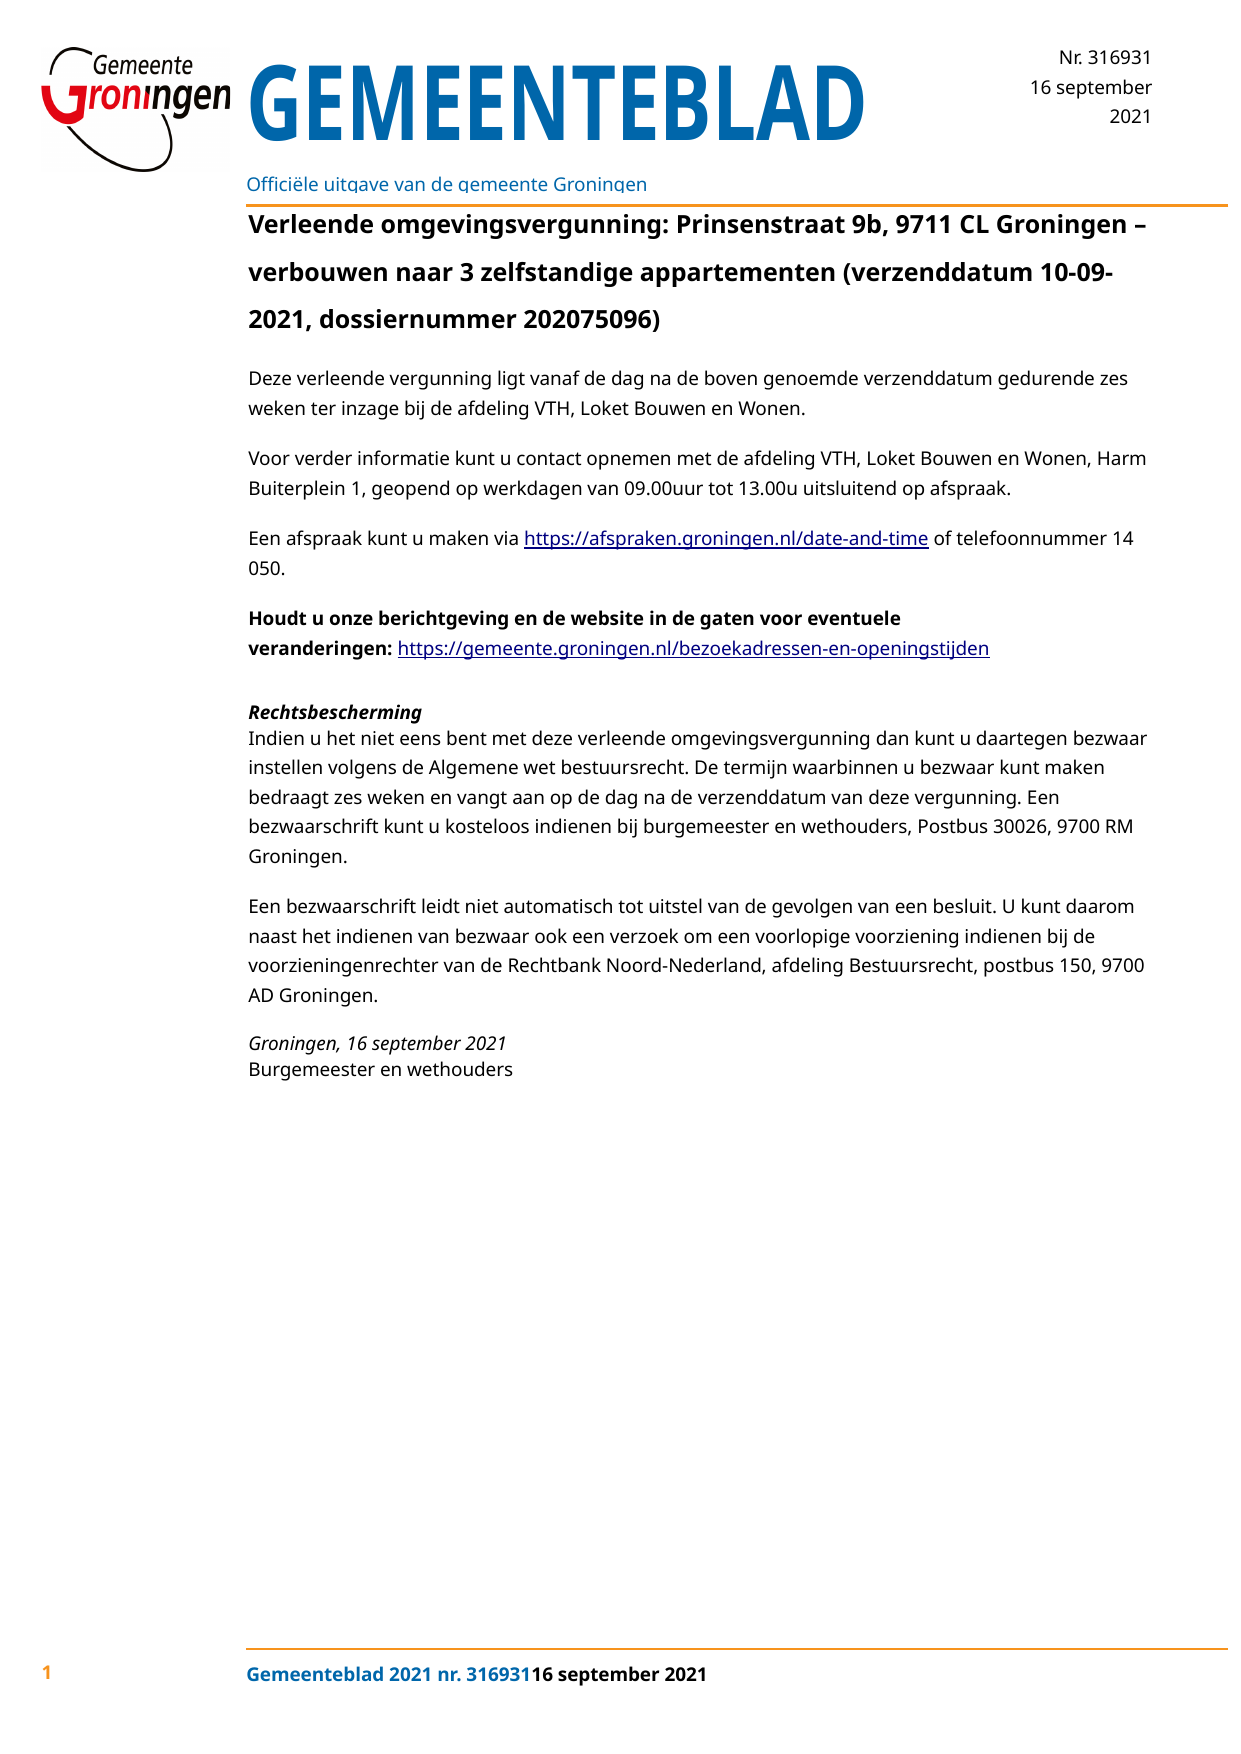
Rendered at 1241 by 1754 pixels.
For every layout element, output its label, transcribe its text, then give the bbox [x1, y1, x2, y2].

text Burgemeester en wethouders [248, 1056, 1152, 1082]
text Verleende omgevingsvergunning: Prinsenstraat 9b, 9711 CL Groningen – verbouwen naar 3 zelfstandige appartementen (verzenddatum 10-09-2021, dossiernummer 202075096) [248, 207, 1152, 336]
text Houdt u onze berichtgeving en de website in de gaten voor eventuele veranderingen: https://gemeente.groningen.nl/bezoekadressen-en-openingstijden [248, 606, 1152, 661]
picture [41, 47, 231, 172]
text Deze verleende vergunning ligt vanaf de dag na de boven genoemde verzenddatum gedurende zes weken ter inzage bij de afdeling VTH, Loket Bouwen en Wonen. [248, 366, 1152, 421]
text Een afspraak kunt u maken via https://afspraken.groningen.nl/date-and-time of telefoonnummer 14 050. [248, 526, 1152, 581]
text Een bezwaarschrift leidt niet automatisch tot uitstel van de gevolgen van een besluit. U kunt daarom naast het indienen van bezwaar ook een verzoek om een voorlopige voorziening indienen bij de voorzieningenrechter van de Rechtbank Noord-Nederland, afdeling Bestuursrecht, postbus 150, 9700 AD Groningen. [248, 893, 1152, 1008]
text Rechtsbescherming [248, 699, 1152, 725]
text Voor verder informatie kunt u contact opnemen met de afdeling VTH, Loket Bouwen en Wonen, Harm Buiterplein 1, geopend op werkdagen van 09.00uur tot 13.00u uitsluitend op afspraak. [248, 446, 1152, 501]
text Groningen, 16 september 2021 [248, 1030, 1152, 1056]
text Indien u het niet eens bent met deze verleende omgevingsvergunning dan kunt u daartegen bezwaar instellen volgens de Algemene wet bestuursrecht. De termijn waarbinnen u bezwaar kunt maken bedraagt zes weken en vangt aan op de dag na de verzenddatum van deze vergunning. Een bezwaarschrift kunt u kosteloos indienen bij burgemeester en wethouders, Postbus 30026, 9700 RM Groningen. [248, 725, 1152, 869]
